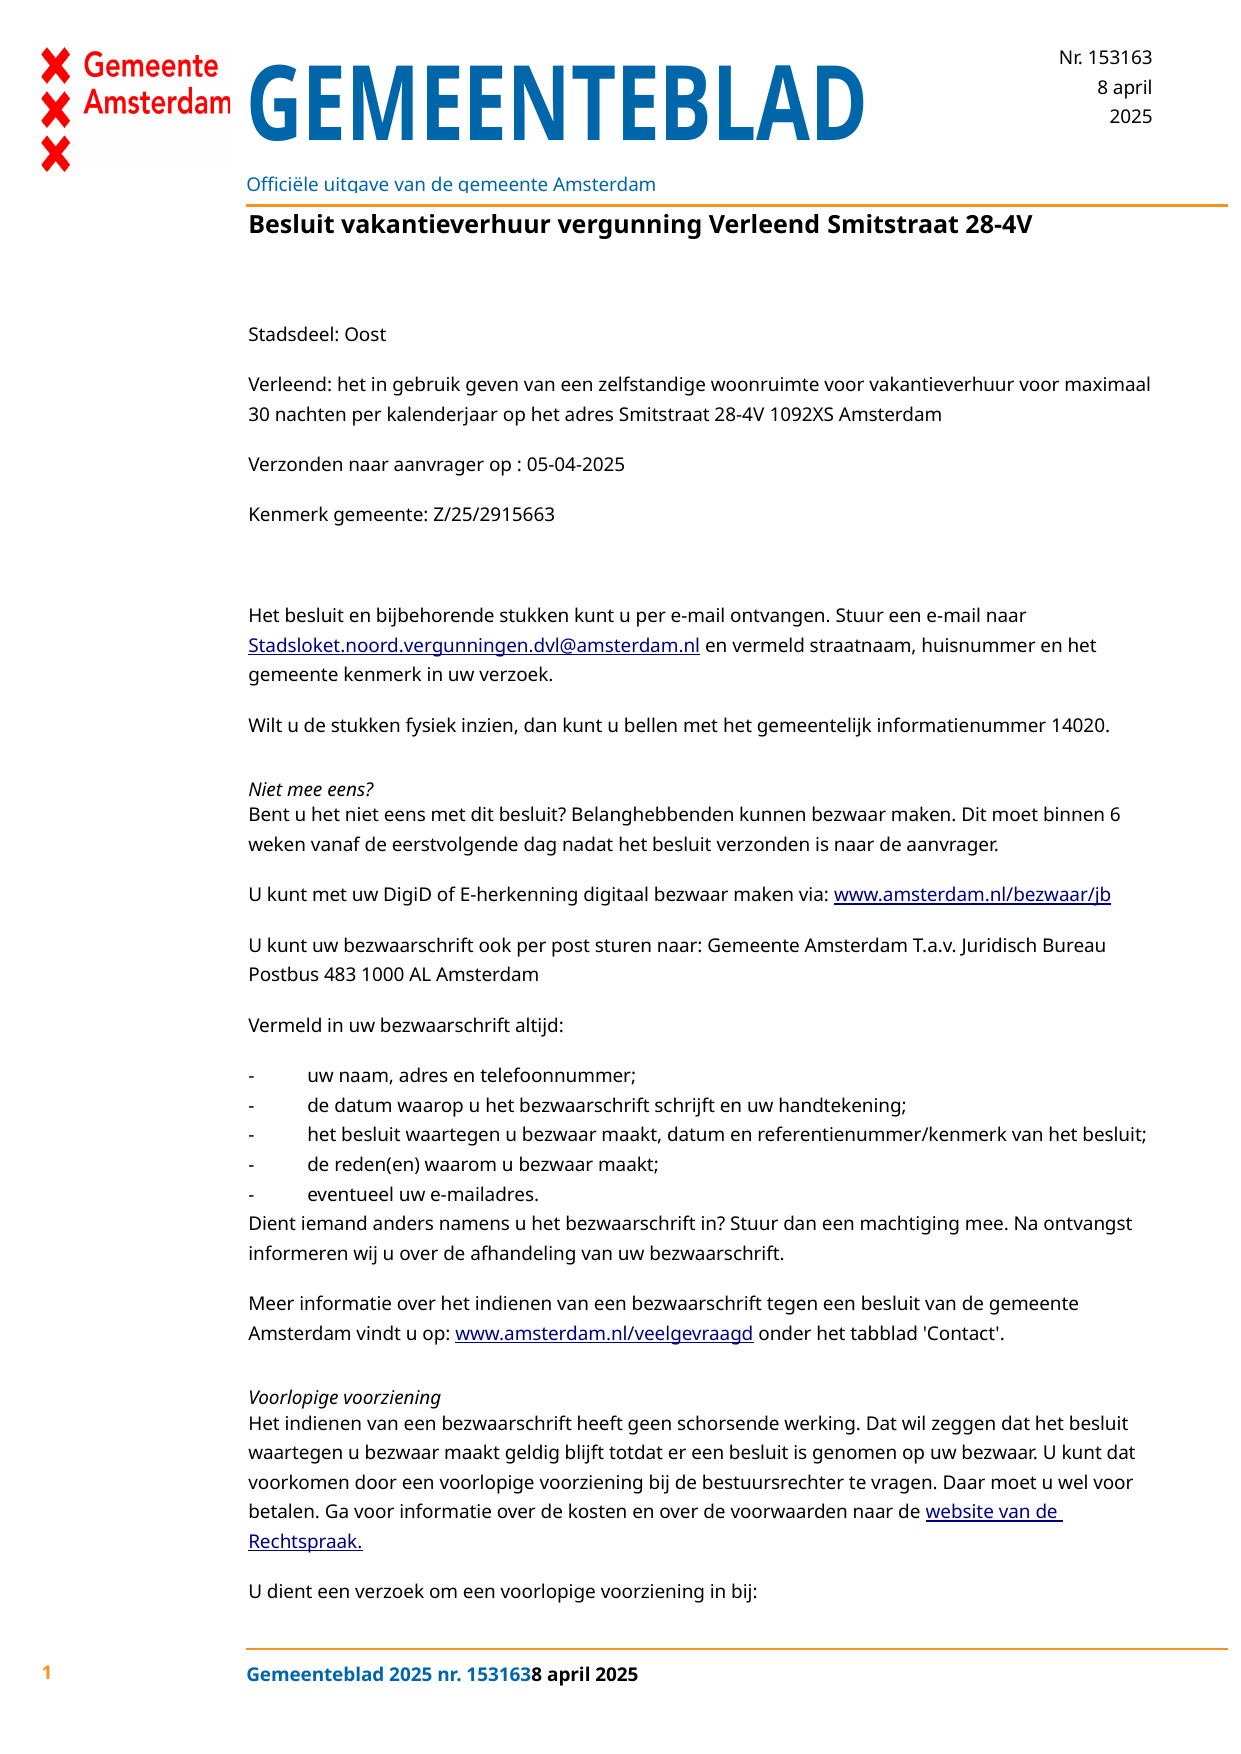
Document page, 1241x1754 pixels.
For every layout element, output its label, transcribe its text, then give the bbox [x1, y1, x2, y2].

text Dient iemand anders namens u het bezwaarschrift in? Stuur dan een machtiging mee. Na ontvangst informeren wij u over de afhandeling van uw bezwaarschrift. [248, 1210, 1152, 1266]
text Niet mee eens? [248, 776, 1152, 802]
list de reden(en) waarom u bezwaar maakt; [248, 1151, 1152, 1177]
text Vermeld in uw bezwaarschrift altijd: [248, 1012, 1152, 1038]
list uw naam, adres en telefoonnummer; [248, 1062, 1152, 1088]
text Voorlopige voorziening [248, 1384, 1152, 1410]
text Wilt u de stukken fysiek inzien, dan kunt u bellen met het gemeentelijk informatienummer 14020. [248, 712, 1152, 738]
list eventueel uw e-mailadres. [248, 1181, 1152, 1207]
text U kunt uw bezwaarschrift ook per post sturen naar: Gemeente Amsterdam T.a.v. Juridisch Bureau Postbus 483 1000 AL Amsterdam [248, 932, 1152, 987]
list het besluit waartegen u bezwaar maakt, datum en referentienummer/kenmerk van het besluit; [248, 1122, 1152, 1147]
text Bent u het niet eens met dit besluit? Belanghebbenden kunnen bezwaar maken. Dit moet binnen 6 weken vanaf de eerstvolgende dag nadat het besluit verzonden is naar de aanvrager. [248, 802, 1152, 857]
text Meer informatie over het indienen van een bezwaarschrift tegen een besluit van de gemeente Amsterdam vindt u op: www.amsterdam.nl/veelgevraagd onder het tabblad 'Contact'. [248, 1290, 1152, 1346]
picture [41, 47, 231, 172]
text Het besluit en bijbehorende stukken kunt u per e-mail ontvangen. Stuur een e-mail naar Stadsloket.noord.vergunningen.dvl@amsterdam.nl en vermeld straatnaam, huisnummer en het gemeente kenmerk in uw verzoek. [248, 602, 1152, 687]
text Kenmerk gemeente: Z/25/2915663 [248, 502, 1152, 527]
text Stadsdeel: Oost [248, 321, 1152, 346]
text Het indienen van een bezwaarschrift heeft geen schorsende werking. Dat wil zeggen dat het besluit waartegen u bezwaar maakt geldig blijft totdat er een besluit is genomen op uw bezwaar. U kunt dat voorkomen door een voorlopige voorziening bij de bestuursrechter te vragen. Daar moet u wel voor betalen. Ga voor informatie over de kosten en over de voorwaarden naar de website van de Rechtspraak. [248, 1410, 1152, 1554]
text U kunt met uw DigiD of E-herkenning digitaal bezwaar maken via: www.amsterdam.nl/bezwaar/jb [248, 882, 1152, 907]
text Verleend: het in gebruik geven van een zelfstandige woonruimte voor vakantieverhuur voor maximaal 30 nachten per kalenderjaar op het adres Smitstraat 28-4V 1092XS Amsterdam [248, 371, 1152, 426]
text Verzonden naar aanvrager op : 05-04-2025 [248, 451, 1152, 477]
text Besluit vakantieverhuur vergunning Verleend Smitstraat 28-4V [248, 207, 1152, 241]
list de datum waarop u het bezwaarschrift schrijft en uw handtekening; [248, 1092, 1152, 1118]
text U dient een verzoek om een voorlopige voorziening in bij: [248, 1578, 1152, 1604]
